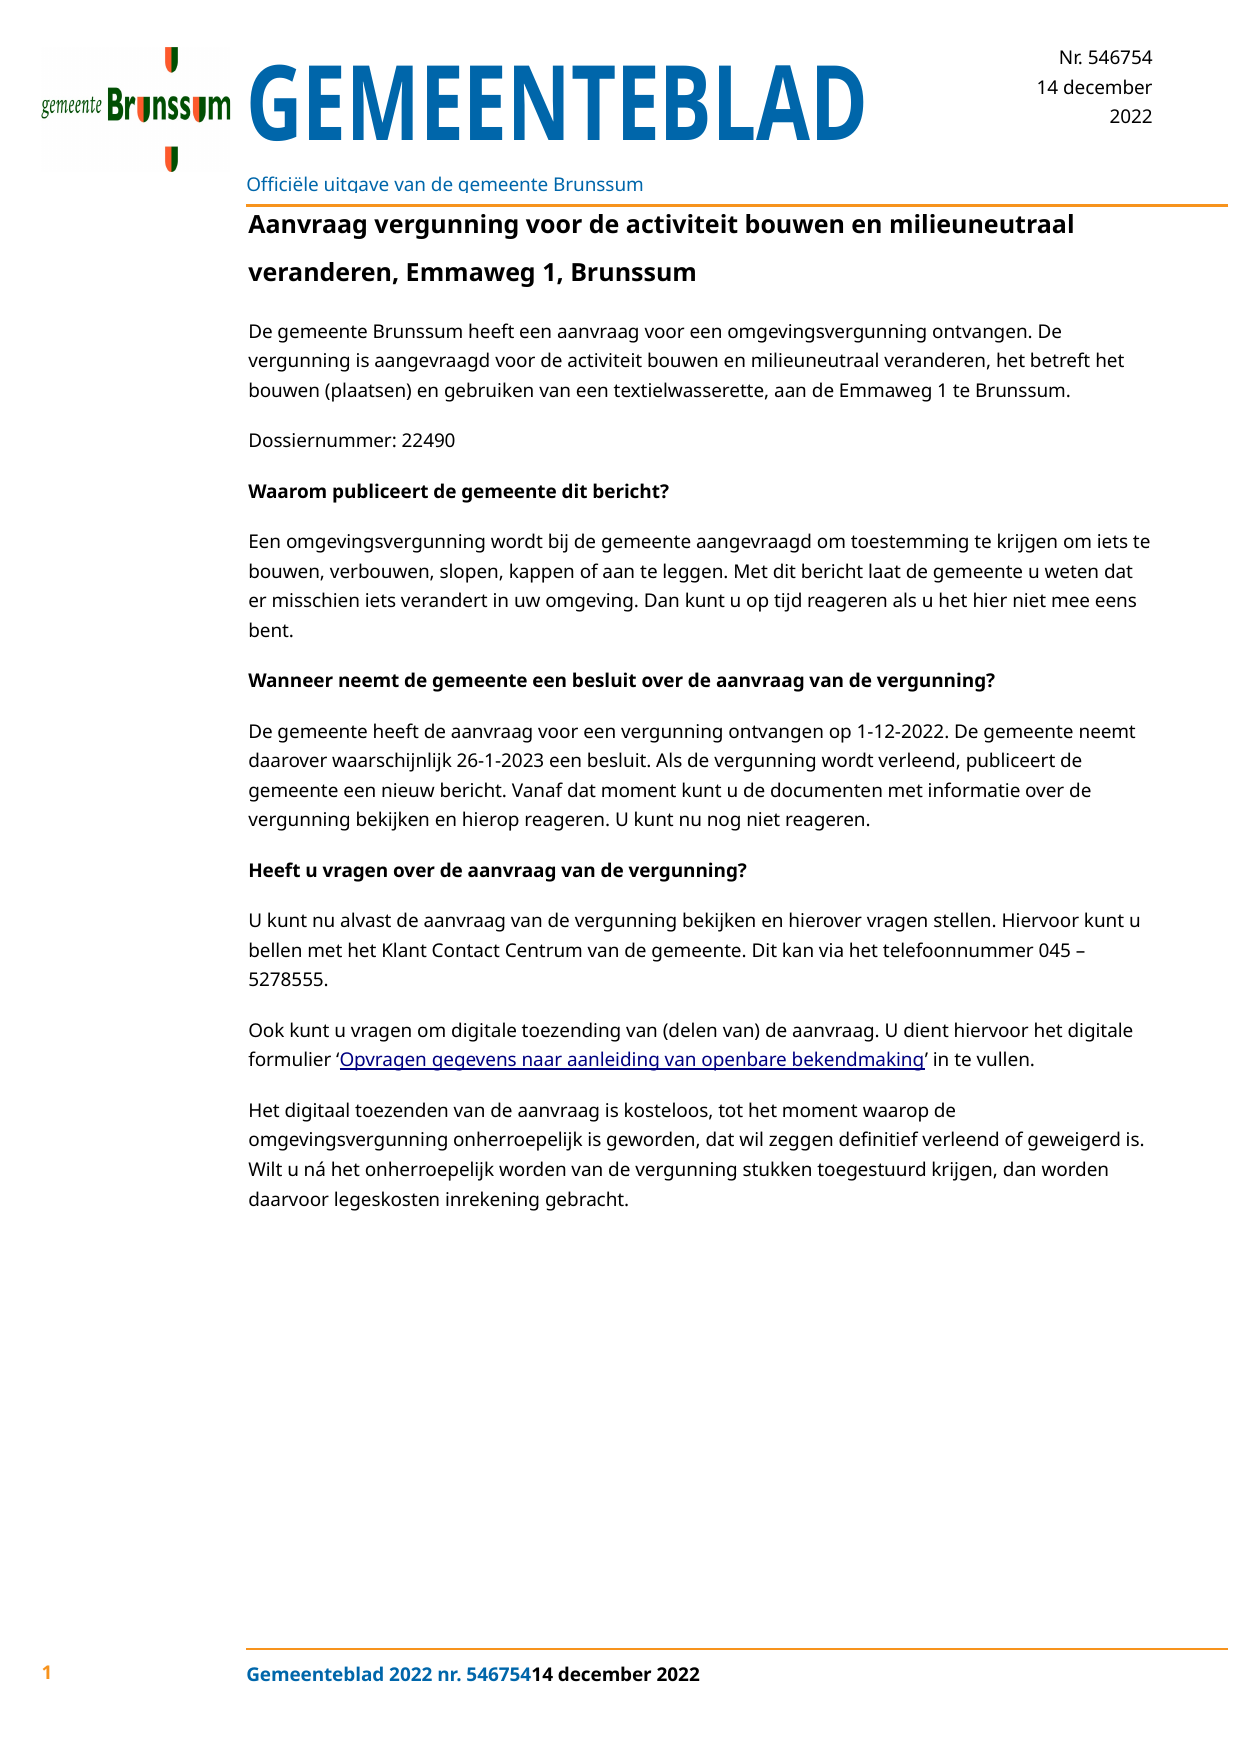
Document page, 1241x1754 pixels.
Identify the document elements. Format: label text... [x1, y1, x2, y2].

text Ook kunt u vragen om digitale toezending van (delen van) de aanvraag. U dient hiervoor het digitale formulier ‘Opvragen gegevens naar aanleiding van openbare bekendmaking’ in te vullen. [248, 1017, 1152, 1072]
text Wanneer neemt de gemeente een besluit over de aanvraag van de vergunning? [248, 667, 1152, 693]
text Het digitaal toezenden van de aanvraag is kosteloos, tot het moment waarop de omgevingsvergunning onherroepelijk is geworden, dat wil zeggen definitief verleend of geweigerd is. Wilt u ná het onherroepelijk worden van de vergunning stukken toegestuurd krijgen, dan worden daarvoor legeskosten inrekening gebracht. [248, 1097, 1152, 1212]
text De gemeente heeft de aanvraag voor een vergunning ontvangen op 1-12-2022. De gemeente neemt daarover waarschijnlijk 26-1-2023 een besluit. Als de vergunning wordt verleend, publiceert de gemeente een nieuw bericht. Vanaf dat moment kunt u de documenten met informatie over de vergunning bekijken en hierop reageren. U kunt nu nog niet reageren. [248, 718, 1152, 832]
text U kunt nu alvast de aanvraag van de vergunning bekijken en hierover vragen stellen. Hiervoor kunt u bellen met het Klant Contact Centrum van de gemeente. Dit kan via het telefoonnummer 045 – 5278555. [248, 907, 1152, 992]
text Dossiernummer: 22490 [248, 427, 1152, 453]
text De gemeente Brunssum heeft een aanvraag voor een omgevingsvergunning ontvangen. De vergunning is aangevraagd voor de activiteit bouwen en milieuneutraal veranderen, het betreft het bouwen (plaatsen) en gebruiken van een textielwasserette, aan de Emmaweg 1 te Brunssum. [248, 318, 1152, 403]
text Waarom publiceert de gemeente dit bericht? [248, 478, 1152, 504]
text Heeft u vragen over de aanvraag van de vergunning? [248, 857, 1152, 883]
text Aanvraag vergunning voor de activiteit bouwen en milieuneutraal veranderen, Emmaweg 1, Brunssum [248, 207, 1152, 288]
picture [41, 47, 231, 172]
text Een omgevingsvergunning wordt bij de gemeente aangevraagd om toestemming te krijgen om iets te bouwen, verbouwen, slopen, kappen of aan te leggen. Met dit bericht laat de gemeente u weten dat er misschien iets verandert in uw omgeving. Dan kunt u op tijd reageren als u het hier niet mee eens bent. [248, 528, 1152, 643]
